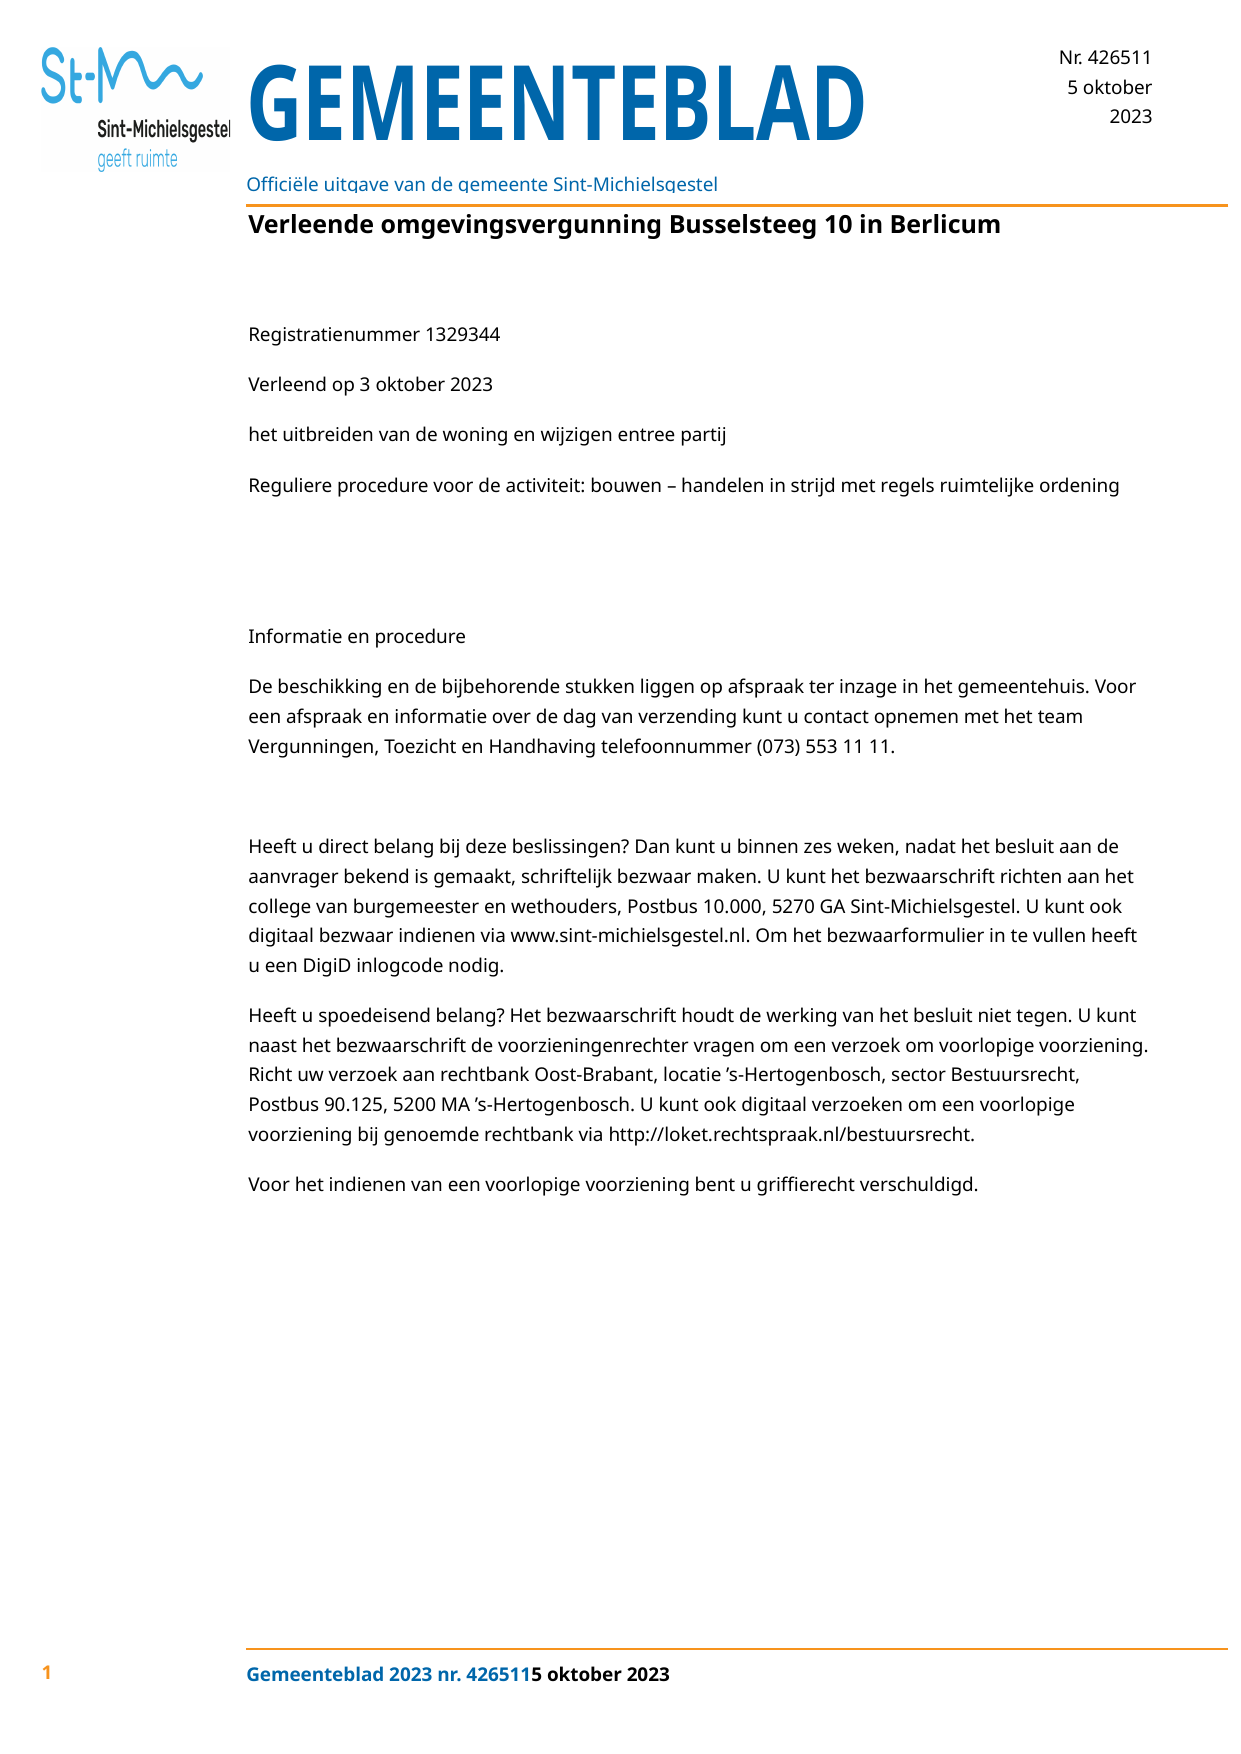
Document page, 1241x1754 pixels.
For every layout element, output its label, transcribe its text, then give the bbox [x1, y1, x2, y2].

text Heeft u spoedeisend belang? Het bezwaarschrift houdt de werking van het besluit niet tegen. U kunt naast het bezwaarschrift de voorzieningenrechter vragen om een verzoek om voorlopige voorziening. Richt uw verzoek aan rechtbank Oost-Brabant, locatie ’s-Hertogenbosch, sector Bestuursrecht, Postbus 90.125, 5200 MA ’s-Hertogenbosch. U kunt ook digitaal verzoeken om een voorlopige voorziening bij genoemde rechtbank via http://loket.rechtspraak.nl/bestuursrecht. [248, 1002, 1152, 1146]
text Heeft u direct belang bij deze beslissingen? Dan kunt u binnen zes weken, nadat het besluit aan de aanvrager bekend is gemaakt, schriftelijk bezwaar maken. U kunt het bezwaarschrift richten aan het college van burgemeester en wethouders, Postbus 10.000, 5270 GA Sint-Michielsgestel. U kunt ook digitaal bezwaar indienen via www.sint-michielsgestel.nl. Om het bezwaarformulier in te vullen heeft u een DigiD inlogcode nodig. [248, 834, 1152, 978]
picture [41, 47, 231, 172]
text Verleend op 3 oktober 2023 [248, 371, 1152, 397]
text De beschikking en de bijbehorende stukken liggen op afspraak ter inzage in het gemeentehuis. Voor een afspraak en informatie over de dag van verzending kunt u contact opnemen met het team Vergunningen, Toezicht en Handhaving telefoonnummer (073) 553 11 11. [248, 674, 1152, 758]
text Verleende omgevingsvergunning Busselsteeg 10 in Berlicum [248, 207, 1152, 241]
text Voor het indienen van een voorlopige voorziening bent u griffierecht verschuldigd. [248, 1171, 1152, 1197]
text Registratienummer 1329344 [248, 321, 1152, 346]
text Reguliere procedure voor de activiteit: bouwen – handelen in strijd met regels ruimtelijke ordening [248, 472, 1152, 498]
text het uitbreiden van de woning en wijzigen entree partij [248, 422, 1152, 447]
text Informatie en procedure [248, 623, 1152, 649]
